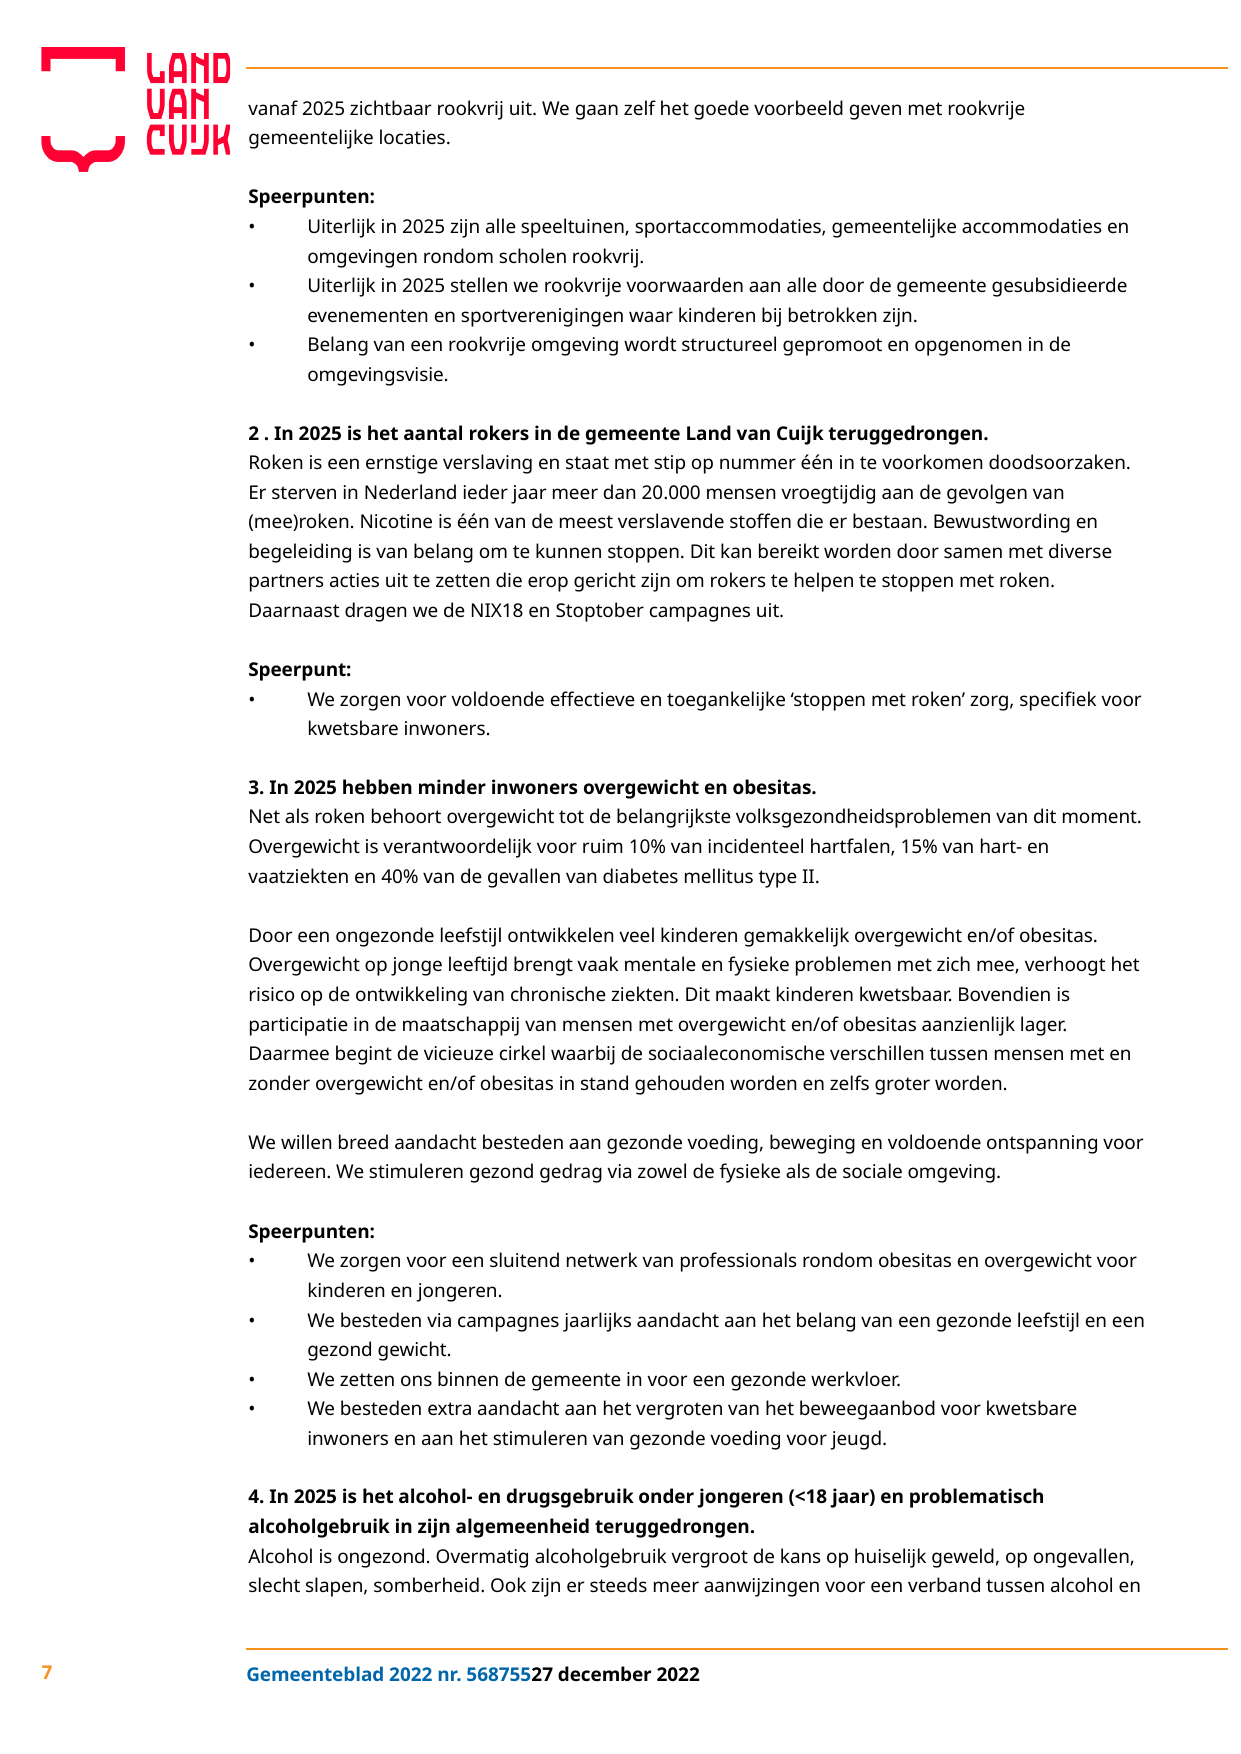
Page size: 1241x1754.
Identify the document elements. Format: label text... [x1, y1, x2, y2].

text Door een ongezonde leefstijl ontwikkelen veel kinderen gemakkelijk overgewicht en/of obesitas. Overgewicht op jonge leeftijd brengt vaak mentale en fysieke problemen met zich mee, verhoogt het risico op de ontwikkeling van chronische ziekten. Dit maakt kinderen kwetsbaar. Bovendien is participatie in de maatschappij van mensen met overgewicht en/of obesitas aanzienlijk lager. Daarmee begint de vicieuze cirkel waarbij de sociaaleconomische verschillen tussen mensen met en zonder overgewicht en/of obesitas in stand gehouden worden en zelfs groter worden. [248, 922, 1152, 1096]
table_header Speerpunten: Uiterlijk in 2025 zijn alle speeltuinen, sportaccommodaties, gemeentelijke accommodaties en omgevingen rondom scholen rookvrij. Uiterlijk in 2025 stellen we rookvrije voorwaarden aan alle door de gemeente gesubsidieerde evenementen en sportverenigingen waar kinderen bij betrokken zijn. Belang van een rookvrije omgeving wordt structureel gepromoot en opgenomen in de omgevingsvisie. [248, 184, 1152, 387]
text We willen breed aandacht besteden aan gezonde voeding, beweging en voldoende ontspanning voor iedereen. We stimuleren gezond gedrag via zowel de fysieke als de sociale omgeving. [248, 1129, 1152, 1184]
text 3. In 2025 hebben minder inwoners overgewicht en obesitas. [248, 774, 1152, 800]
picture [41, 47, 231, 172]
text Alcohol is ongezond. Overmatig alcoholgebruik vergroot de kans op huiselijk geweld, op ongevallen, slecht slapen, somberheid. Ook zijn er steeds meer aanwijzingen voor een verband tussen alcohol en [248, 1543, 1152, 1598]
text 2 . In 2025 is het aantal rokers in de gemeente Land van Cuijk teruggedrongen. [248, 420, 1152, 445]
text vanaf 2025 zichtbaar rookvrij uit. We gaan zelf het goede voorbeeld geven met rookvrije gemeentelijke locaties. [248, 95, 1152, 150]
text Net als roken behoort overgewicht tot de belangrijkste volksgezondheidsproblemen van dit moment. Overgewicht is verantwoordelijk voor ruim 10% van incidenteel hartfalen, 15% van hart- en vaatziekten en 40% van de gevallen van diabetes mellitus type II. [248, 804, 1152, 889]
table_header Speerpunt: We zorgen voor voldoende effectieve en toegankelijke ‘stoppen met roken’ zorg, specifiek voor kwetsbare inwoners. [248, 656, 1152, 741]
text 4. In 2025 is het alcohol- en drugsgebruik onder jongeren (<18 jaar) en problematisch alcoholgebruik in zijn algemeenheid teruggedrongen. [248, 1484, 1152, 1539]
text Roken is een ernstige verslaving en staat met stip op nummer één in te voorkomen doodsoorzaken. Er sterven in Nederland ieder jaar meer dan 20.000 mensen vroegtijdig aan de gevolgen van (mee)roken. Nicotine is één van de meest verslavende stoffen die er bestaan. Bewustwording en begeleiding is van belang om te kunnen stoppen. Dit kan bereikt worden door samen met diverse partners acties uit te zetten die erop gericht zijn om rokers te helpen te stoppen met roken. Daarnaast dragen we de NIX18 en Stoptober campagnes uit. [248, 449, 1152, 623]
table_header Speerpunten: We zorgen voor een sluitend netwerk van professionals rondom obesitas en overgewicht voor kinderen en jongeren. We besteden via campagnes jaarlijks aandacht aan het belang van een gezonde leefstijl en een gezond gewicht. We zetten ons binnen de gemeente in voor een gezonde werkvloer. We besteden extra aandacht aan het vergroten van het beweegaanbod voor kwetsbare inwoners en aan het stimuleren van gezonde voeding voor jeugd. [248, 1218, 1152, 1451]
